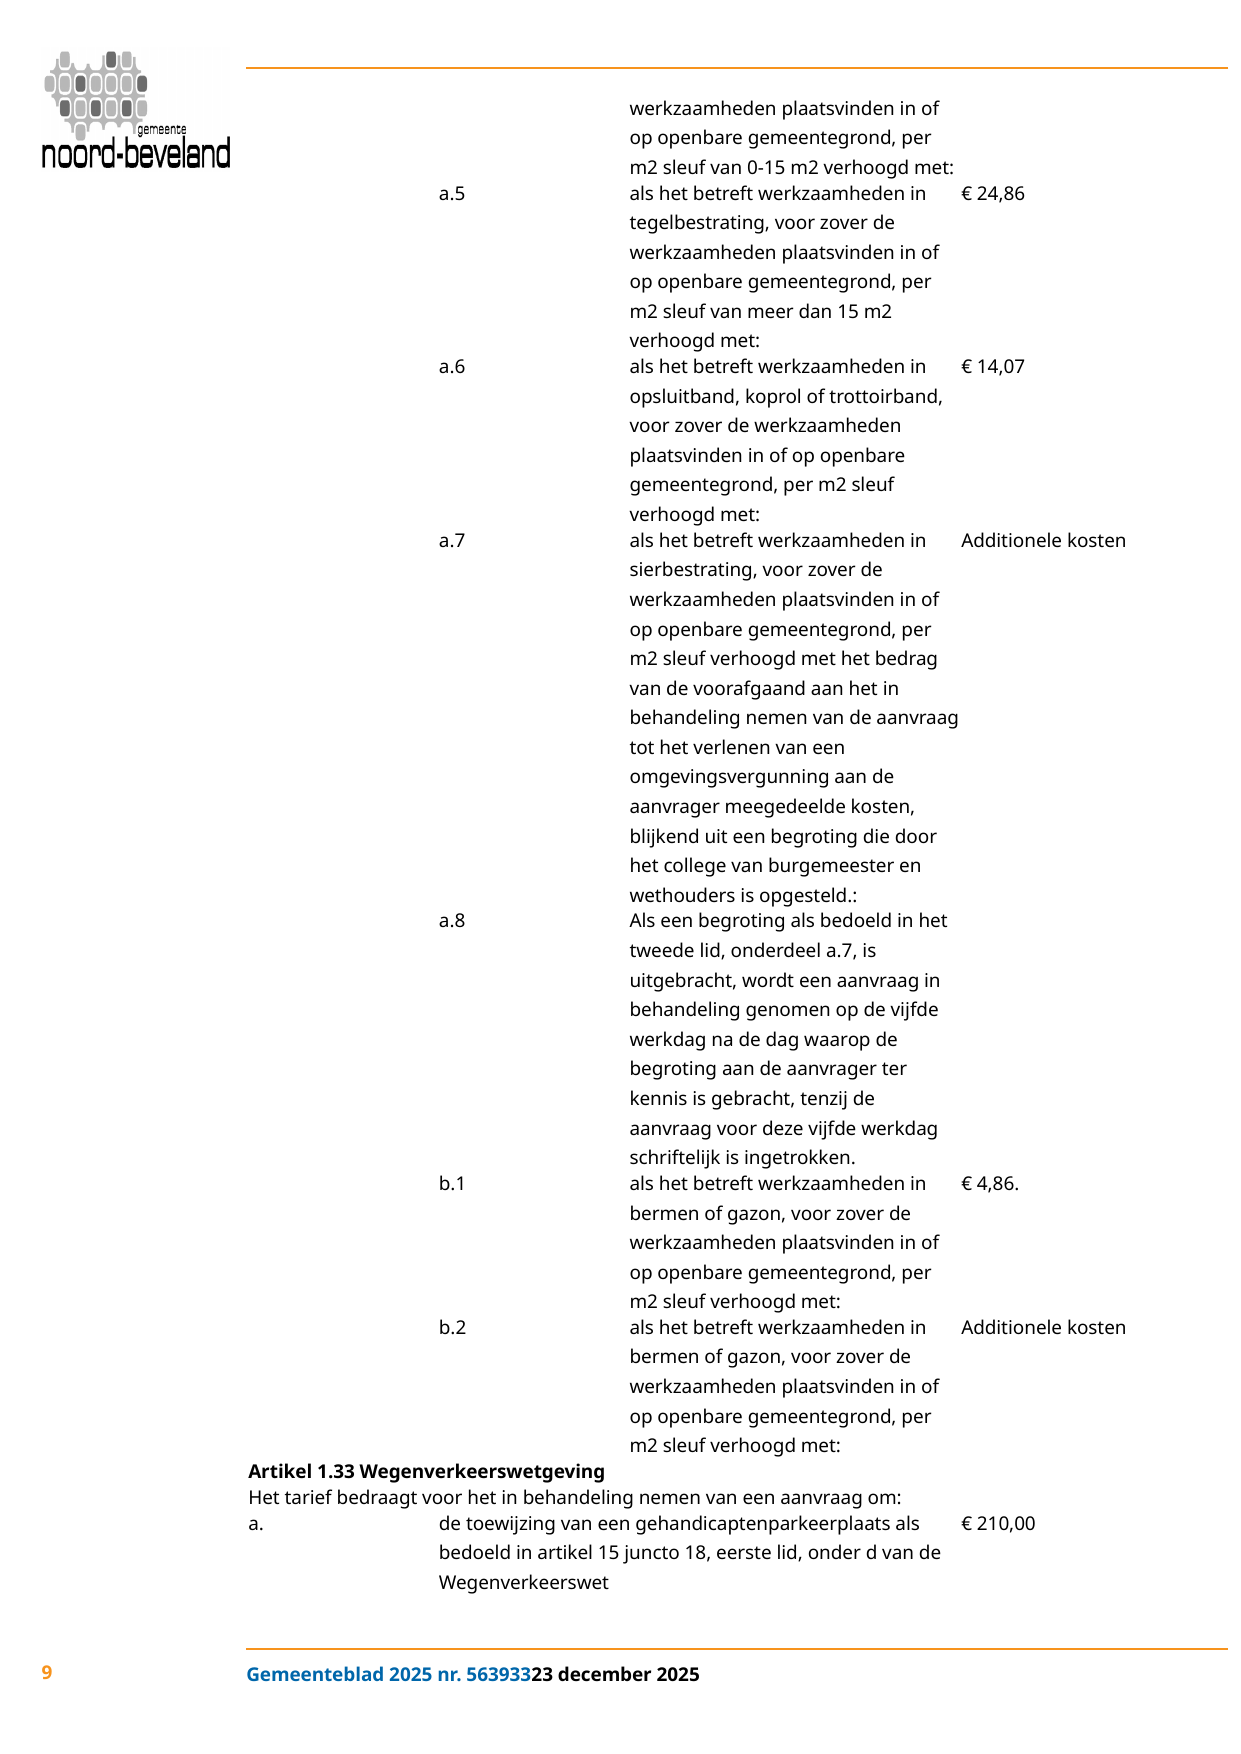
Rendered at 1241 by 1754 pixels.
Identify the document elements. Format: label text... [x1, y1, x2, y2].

table_cell b.2 [439, 1314, 629, 1458]
table_cell a.8 [439, 908, 629, 1170]
table_cell als het betreft werkzaamheden in tegelbestrating, voor zover de werkzaamheden plaatsvinden in of op openbare gemeentegrond, per m2 sleuf van meer dan 15 m2 verhoogd met: [629, 180, 961, 353]
table_cell [961, 908, 1152, 1170]
table_cell [248, 1314, 439, 1458]
table_cell Additionele kosten [961, 1314, 1152, 1458]
table_cell a. [248, 1510, 439, 1594]
table_cell [248, 353, 439, 527]
table_cell Additionele kosten [961, 527, 1152, 908]
table_cell als het betreft werkzaamheden in bermen of gazon, voor zover de werkzaamheden plaatsvinden in of op openbare gemeentegrond, per m2 sleuf verhoogd met: [629, 1170, 961, 1314]
table_cell [248, 180, 439, 353]
table_cell [248, 527, 439, 908]
table_cell [439, 95, 629, 180]
table_cell [248, 95, 439, 180]
table_cell werkzaamheden plaatsvinden in of op openbare gemeentegrond, per m2 sleuf van 0-15 m2 verhoogd met: [629, 95, 961, 180]
table_cell [961, 1484, 1152, 1510]
table_cell € 14,07 [961, 353, 1152, 527]
table_cell Artikel 1.33 Wegenverkeerswetgeving [248, 1458, 961, 1484]
picture [41, 47, 231, 172]
table_cell [248, 908, 439, 1170]
table_cell € 24,86 [961, 180, 1152, 353]
table_cell [961, 1458, 1152, 1484]
table_cell als het betreft werkzaamheden in sierbestrating, voor zover de werkzaamheden plaatsvinden in of op openbare gemeentegrond, per m2 sleuf verhoogd met het bedrag van de voorafgaand aan het in behandeling nemen van de aanvraag tot het verlenen van een omgevingsvergunning aan de aanvrager meegedeelde kosten, blijkend uit een begroting die door het college van burgemeester en wethouders is opgesteld.: [629, 527, 961, 908]
table_cell de toewijzing van een gehandicaptenparkeerplaats als bedoeld in artikel 15 juncto 18, eerste lid, onder d van de Wegenverkeerswet [439, 1510, 961, 1594]
table_cell a.5 [439, 180, 629, 353]
table_cell [961, 95, 1152, 180]
table_cell Het tarief bedraagt voor het in behandeling nemen van een aanvraag om: [248, 1484, 961, 1510]
table_cell € 210,00 [961, 1510, 1152, 1594]
table_cell als het betreft werkzaamheden in bermen of gazon, voor zover de werkzaamheden plaatsvinden in of op openbare gemeentegrond, per m2 sleuf verhoogd met: [629, 1314, 961, 1458]
table_cell als het betreft werkzaamheden in opsluitband, koprol of trottoirband, voor zover de werkzaamheden plaatsvinden in of op openbare gemeentegrond, per m2 sleuf verhoogd met: [629, 353, 961, 527]
table_cell [248, 1170, 439, 1314]
table_cell a.6 [439, 353, 629, 527]
table_cell € 4,86. [961, 1170, 1152, 1314]
table_cell b.1 [439, 1170, 629, 1314]
table_cell Als een begroting als bedoeld in het tweede lid, onderdeel a.7, is uitgebracht, wordt een aanvraag in behandeling genomen op de vijfde werkdag na de dag waarop de begroting aan de aanvrager ter kennis is gebracht, tenzij de aanvraag voor deze vijfde werkdag schriftelijk is ingetrokken. [629, 908, 961, 1170]
table_cell a.7 [439, 527, 629, 908]
